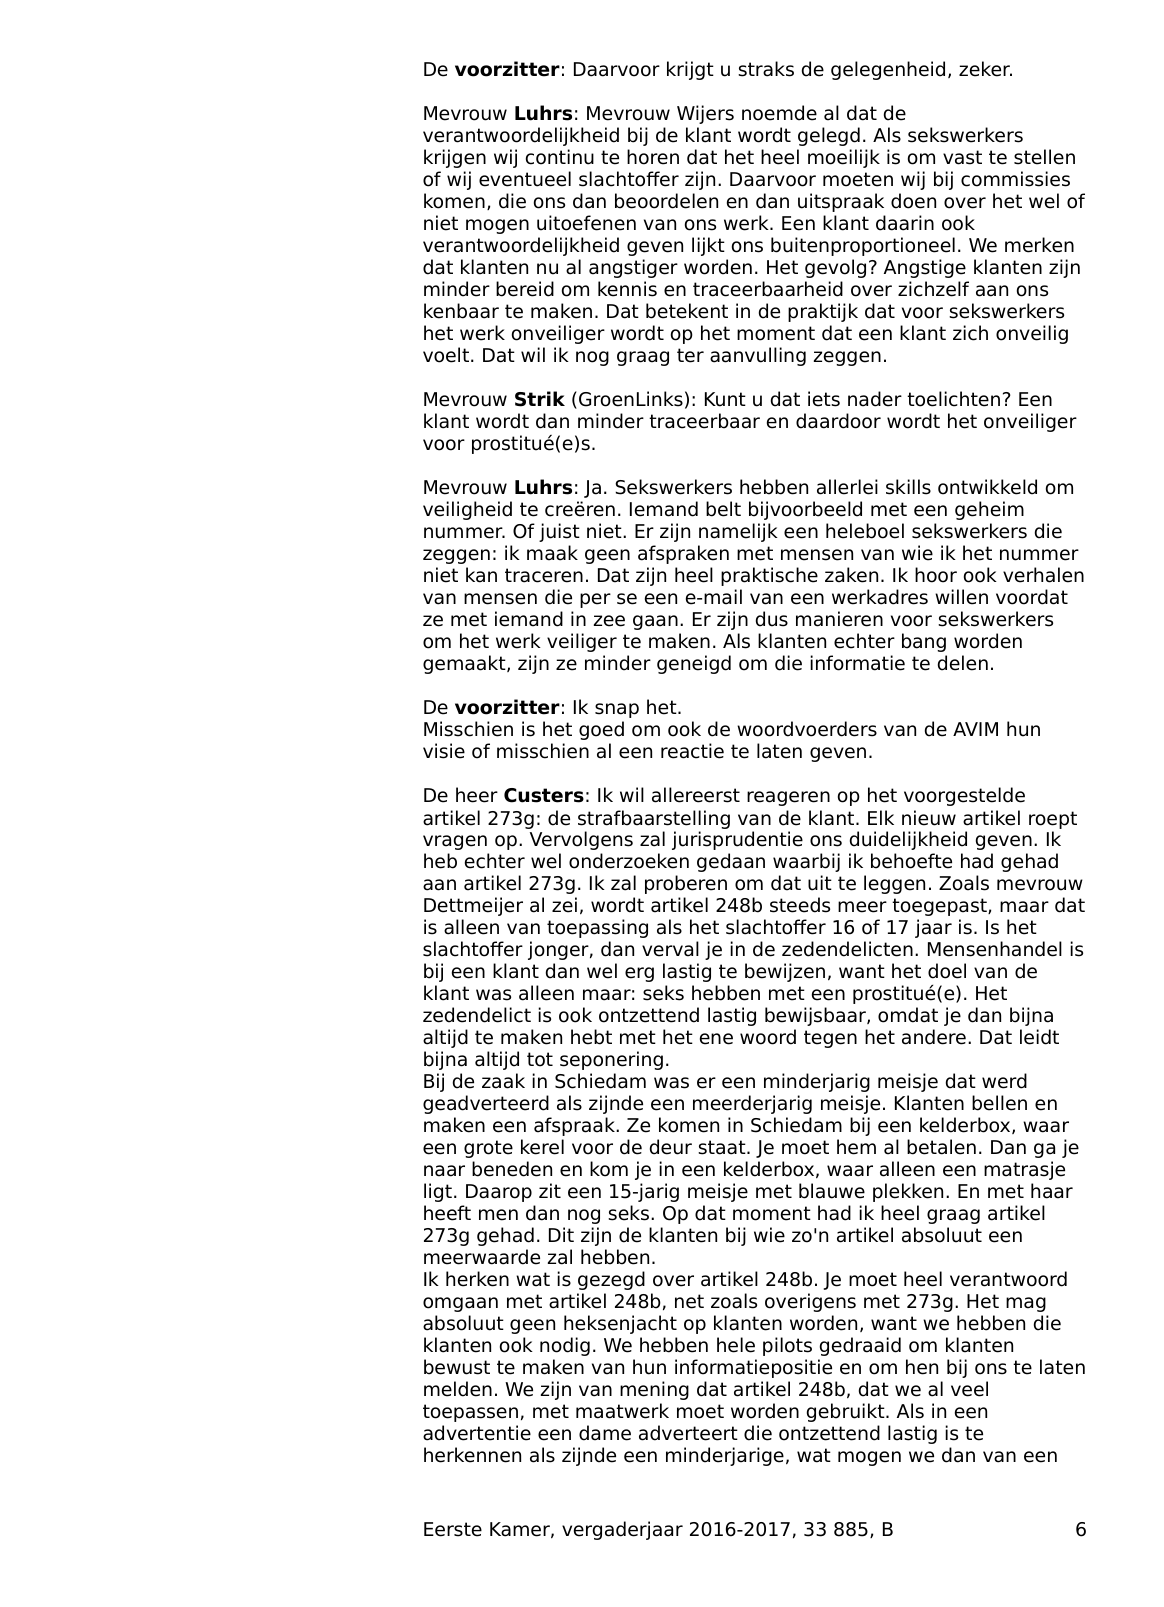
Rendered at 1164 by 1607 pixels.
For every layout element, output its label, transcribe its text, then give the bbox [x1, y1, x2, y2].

text De heer Custers: Ik wil allereerst reageren op het voorgestelde artikel 273g: de strafbaarstelling van de klant. Elk nieuw artikel roept vragen op. Vervolgens zal jurisprudentie ons duidelijkheid geven. Ik heb echter wel onderzoeken gedaan waarbij ik behoefte had gehad aan artikel 273g. Ik zal proberen om dat uit te leggen. Zoals mevrouw Dettmeijer al zei, wordt artikel 248b steeds meer toegepast, maar dat is alleen van toepassing als het slachtoffer 16 of 17 jaar is. Is het slachtoffer jonger, dan verval je in de zedendelicten. Mensenhandel is bij een klant dan wel erg lastig te bewijzen, want het doel van de klant was alleen maar: seks hebben met een prostitué(e). Het zedendelict is ook ontzettend lastig bewijsbaar, omdat je dan bijna altijd te maken hebt met het ene woord tegen het andere. Dat leidt bijna altijd tot seponering. [422, 785, 1087, 1071]
text Bij de zaak in Schiedam was er een minderjarig meisje dat werd geadverteerd als zijnde een meerderjarig meisje. Klanten bellen en maken een afspraak. Ze komen in Schiedam bij een kelderbox, waar een grote kerel voor de deur staat. Je moet hem al betalen. Dan ga je naar beneden en kom je in een kelderbox, waar alleen een matrasje ligt. Daarop zit een 15-jarig meisje met blauwe plekken. En met haar heeft men dan nog seks. Op dat moment had ik heel graag artikel 273g gehad. Dit zijn de klanten bij wie zo'n artikel absoluut een meerwaarde zal hebben. [422, 1071, 1087, 1269]
text Misschien is het goed om ook de woordvoerders van de AVIM hun visie of misschien al een reactie te laten geven. [422, 719, 1087, 763]
text Mevrouw Strik (GroenLinks): Kunt u dat iets nader toelichten? Een klant wordt dan minder traceerbaar en daardoor wordt het onveiliger voor prostitué(e)s. [422, 389, 1087, 455]
text Mevrouw Luhrs: Ja. Sekswerkers hebben allerlei skills ontwikkeld om veiligheid te creëren. Iemand belt bijvoorbeeld met een geheim nummer. Of juist niet. Er zijn namelijk een heleboel sekswerkers die zeggen: ik maak geen afspraken met mensen van wie ik het nummer niet kan traceren. Dat zijn heel praktische zaken. Ik hoor ook verhalen van mensen die per se een e-mail van een werkadres willen voordat ze met iemand in zee gaan. Er zijn dus manieren voor sekswerkers om het werk veiliger te maken. Als klanten echter bang worden gemaakt, zijn ze minder geneigd om die informatie te delen. [422, 477, 1087, 675]
text De voorzitter: Daarvoor krijgt u straks de gelegenheid, zeker. [422, 59, 1087, 81]
text De voorzitter: Ik snap het. [422, 697, 1087, 719]
text Mevrouw Luhrs: Mevrouw Wijers noemde al dat de verantwoordelijkheid bij de klant wordt gelegd. Als sekswerkers krijgen wij continu te horen dat het heel moeilijk is om vast te stellen of wij eventueel slachtoffer zijn. Daarvoor moeten wij bij commissies komen, die ons dan beoordelen en dan uitspraak doen over het wel of niet mogen uitoefenen van ons werk. Een klant daarin ook verantwoordelijkheid geven lijkt ons buitenproportioneel. We merken dat klanten nu al angstiger worden. Het gevolg? Angstige klanten zijn minder bereid om kennis en traceerbaarheid over zichzelf aan ons kenbaar te maken. Dat betekent in de praktijk dat voor sekswerkers het werk onveiliger wordt op het moment dat een klant zich onveilig voelt. Dat wil ik nog graag ter aanvulling zeggen. [422, 103, 1087, 367]
text Ik herken wat is gezegd over artikel 248b. Je moet heel verantwoord omgaan met artikel 248b, net zoals overigens met 273g. Het mag absoluut geen heksenjacht op klanten worden, want we hebben die klanten ook nodig. We hebben hele pilots gedraaid om klanten bewust te maken van hun informatiepositie en om hen bij ons te laten melden. We zijn van mening dat artikel 248b, dat we al veel toepassen, met maatwerk moet worden gebruikt. Als in een advertentie een dame adverteert die ontzettend lastig is te herkennen als zijnde een minderjarige, wat mogen we dan van een [422, 1269, 1087, 1467]
